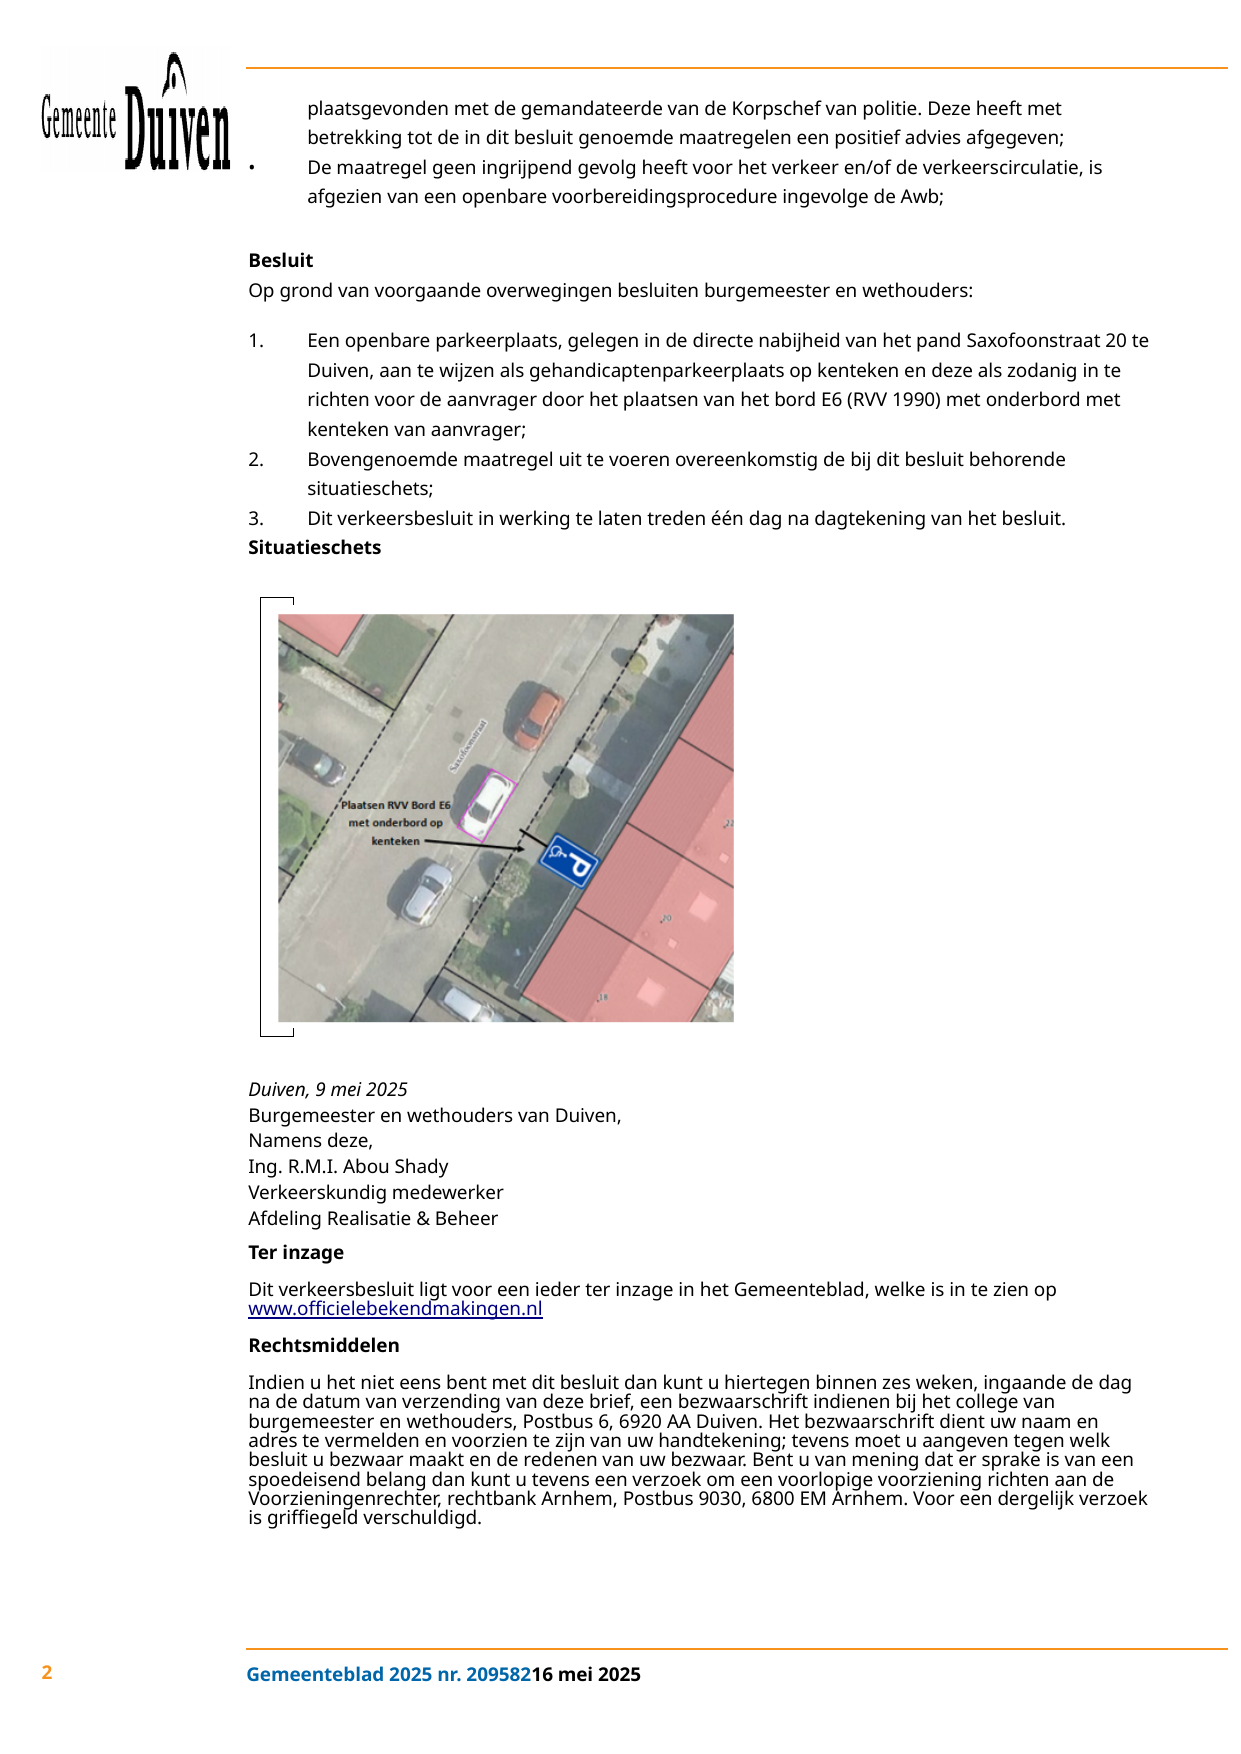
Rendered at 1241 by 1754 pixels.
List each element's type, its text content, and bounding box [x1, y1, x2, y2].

text Duiven, 9 mei 2025 [248, 1076, 1152, 1102]
text Situatieschets [248, 534, 1152, 560]
list De maatregel geen ingrijpend gevolg heeft voor het verkeer en/of de verkeerscirculatie, is afgezien van een openbare voorbereidingsprocedure ingevolge de Awb; [248, 154, 1152, 209]
text Rechtsmiddelen [248, 1337, 1152, 1357]
picture [41, 47, 231, 172]
text Ing. R.M.I. Abou Shady [248, 1153, 1152, 1179]
text Indien u het niet eens bent met dit besluit dan kunt u hiertegen binnen zes weken, ingaande de dag na de datum van verzending van deze brief, een bezwaarschrift indienen bij het college van burgemeester en wethouders, Postbus 6, 6920 AA Duiven. Het bezwaarschrift dient uw naam en adres te vermelden en voorzien te zijn van uw handtekening; tevens moet u aangeven tegen welk besluit u bezwaar maakt en de redenen van uw bezwaar. Bent u van mening dat er sprake is van een spoedeisend belang dan kunt u tevens een verzoek om een voorlopige voorziening richten aan de Voorzieningenrechter, rechtbank Arnhem, Postbus 9030, 6800 EM Arnhem. Voor een dergelijk verzoek is griffiegeld verschuldigd. [248, 1374, 1152, 1528]
text Afdeling Realisatie & Beheer [248, 1205, 1152, 1230]
text Op grond van voorgaande overwegingen besluiten burgemeester en wethouders: [248, 277, 1152, 303]
picture [268, 605, 742, 1028]
text Ter inzage [248, 1244, 1152, 1263]
list Een openbare parkeerplaats, gelegen in de directe nabijheid van het pand Saxofoonstraat 20 te Duiven, aan te wijzen als gehandicaptenparkeerplaats op kenteken en deze als zodanig in te richten voor de aanvrager door het plaatsen van het bord E6 (RVV 1990) met onderbord met kenteken van aanvrager; [248, 327, 1152, 442]
text Burgemeester en wethouders van Duiven, [248, 1102, 1152, 1127]
list plaatsgevonden met de gemandateerde van de Korpschef van politie. Deze heeft met betrekking tot de in dit besluit genoemde maatregelen een positief advies afgegeven; [248, 95, 1152, 150]
text Besluit [248, 247, 1152, 273]
list Bovengenoemde maatregel uit te voeren overeenkomstig de bij dit besluit behorende situatieschets; [248, 446, 1152, 501]
text Verkeerskundig medewerker [248, 1179, 1152, 1205]
text Namens deze, [248, 1127, 1152, 1153]
text Dit verkeersbesluit ligt voor een ieder ter inzage in het Gemeenteblad, welke is in te zien op www.officielebekendmakingen.nl [248, 1281, 1152, 1319]
list Dit verkeersbesluit in werking te laten treden één dag na dagtekening van het besluit. [248, 505, 1152, 531]
